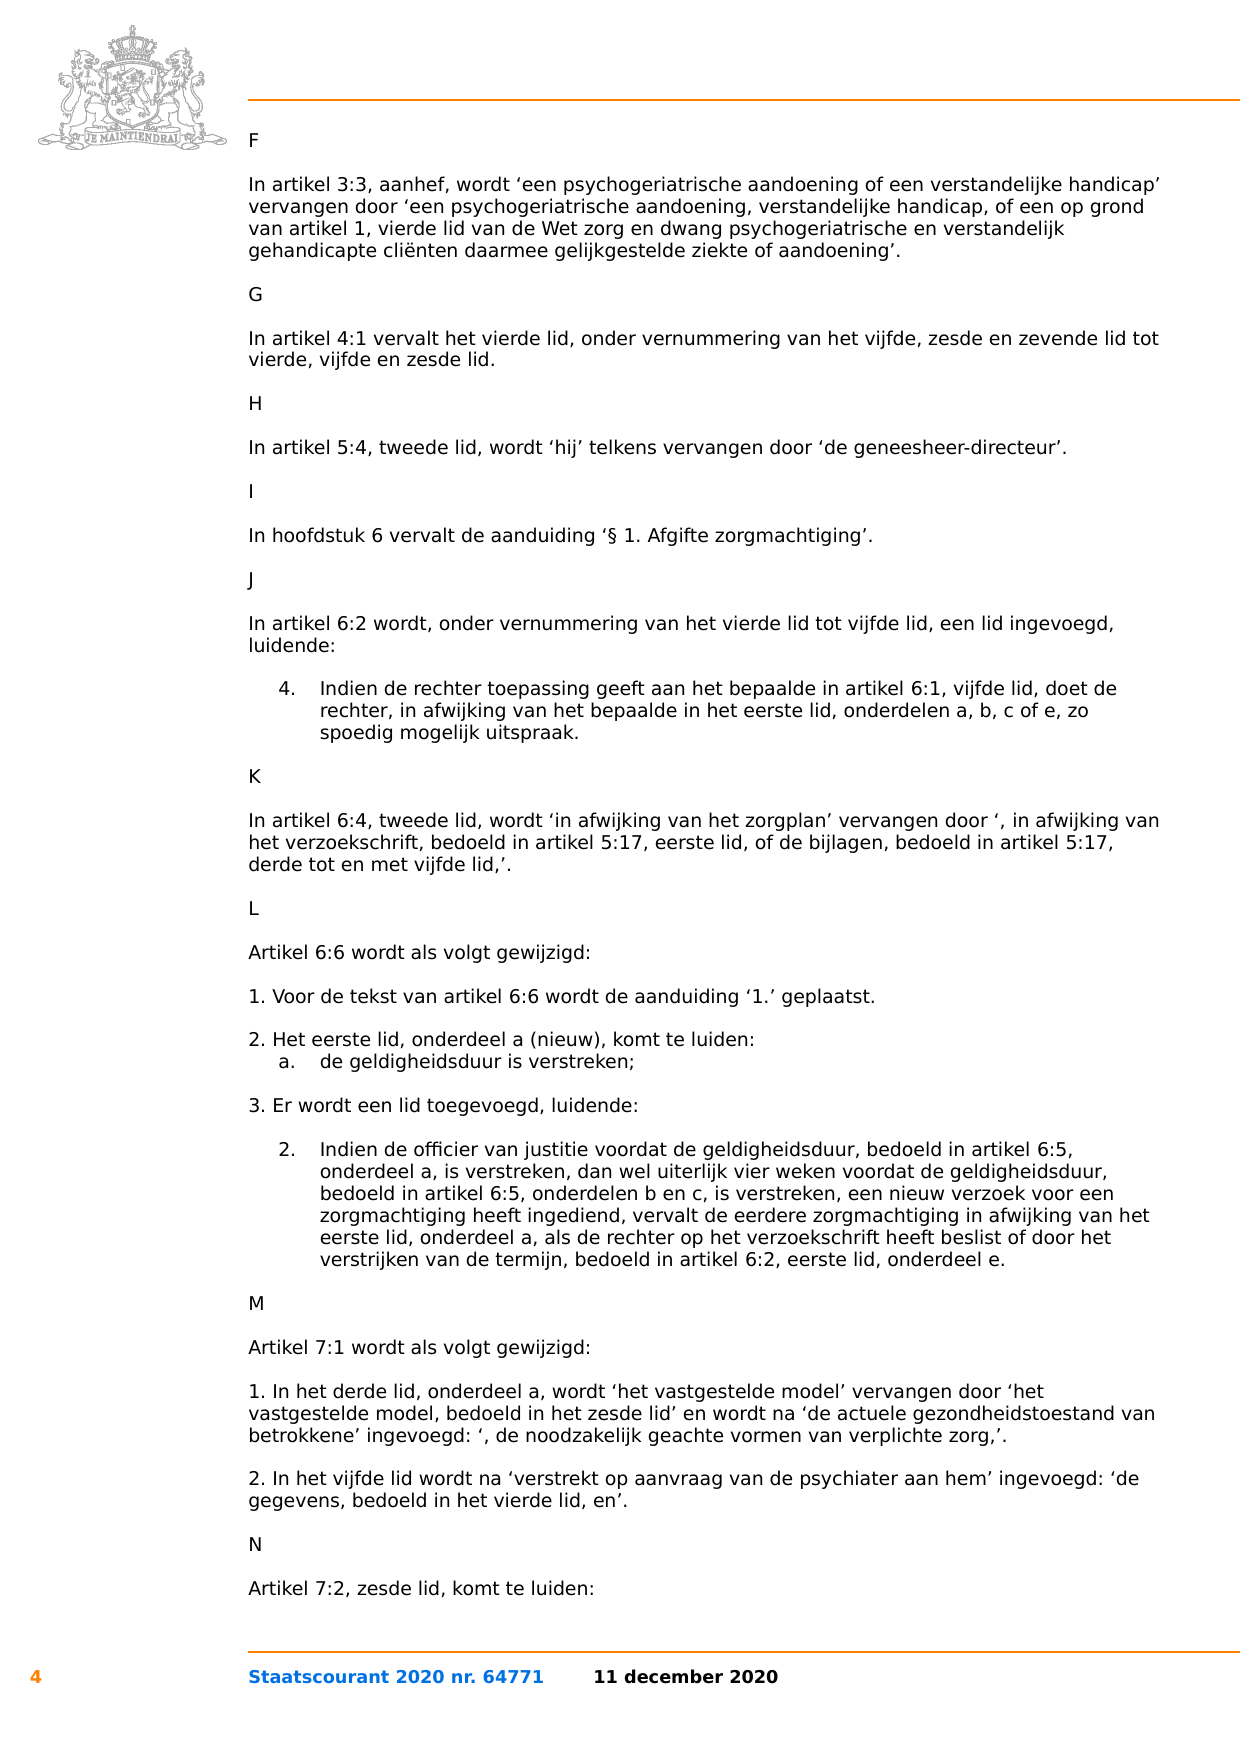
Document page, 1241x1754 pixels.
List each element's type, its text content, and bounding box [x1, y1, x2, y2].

text Artikel 6:6 wordt als volgt gewijzigd: [248, 942, 1163, 964]
text 1. Voor de tekst van artikel 6:6 wordt de aanduiding ‘1.’ geplaatst. [248, 986, 1163, 1007]
text a. de geldigheidsduur is verstreken; [278, 1051, 1163, 1073]
text In artikel 4:1 vervalt het vierde lid, onder vernummering van het vijfde, zesde en zevende lid tot vierde, vijfde en zesde lid. [248, 327, 1163, 371]
text Artikel 7:2, zesde lid, komt te luiden: [248, 1578, 1163, 1600]
text N [248, 1534, 1163, 1556]
text G [248, 283, 1163, 306]
text 2. Het eerste lid, onderdeel a (nieuw), komt te luiden: [248, 1029, 1163, 1051]
text L [248, 898, 1163, 920]
text 3. Er wordt een lid toegevoegd, luidende: [248, 1095, 1163, 1117]
text J [248, 569, 1163, 591]
text 2. Indien de officier van justitie voordat de geldigheidsduur, bedoeld in artikel 6:5, onderdeel a, is verstreken, dan wel uiterlijk vier weken voordat de geldigheidsduur, bedoeld in artikel 6:5, onderdelen b en c, is verstreken, een nieuw verzoek voor een zorgmachtiging heeft ingediend, vervalt de eerdere zorgmachtiging in afwijking van het eerste lid, onderdeel a, als de rechter op het verzoekschrift heeft beslist of door het verstrijken van de termijn, bedoeld in artikel 6:2, eerste lid, onderdeel e. [278, 1139, 1163, 1271]
text In artikel 5:4, tweede lid, wordt ‘hij’ telkens vervangen door ‘de geneesheer-directeur’. [248, 437, 1163, 459]
text H [248, 393, 1163, 415]
text Artikel 7:1 wordt als volgt gewijzigd: [248, 1337, 1163, 1359]
text F [248, 130, 1163, 152]
text In artikel 6:2 wordt, onder vernummering van het vierde lid tot vijfde lid, een lid ingevoegd, luidende: [248, 612, 1163, 656]
text In artikel 6:4, tweede lid, wordt ‘in afwijking van het zorgplan’ vervangen door ‘, in afwijking van het verzoekschrift, bedoeld in artikel 5:17, eerste lid, of de bijlagen, bedoeld in artikel 5:17, derde tot en met vijfde lid,’. [248, 810, 1163, 876]
text In hoofdstuk 6 vervalt de aanduiding ‘§ 1. Afgifte zorgmachtiging’. [248, 525, 1163, 547]
picture [38, 25, 227, 150]
text 2. In het vijfde lid wordt na ‘verstrekt op aanvraag van de psychiater aan hem’ ingevoegd: ‘de gegevens, bedoeld in het vierde lid, en’. [248, 1468, 1163, 1512]
text In artikel 3:3, aanhef, wordt ‘een psychogeriatrische aandoening of een verstandelijke handicap’ vervangen door ‘een psychogeriatrische aandoening, verstandelijke handicap, of een op grond van artikel 1, vierde lid van de Wet zorg en dwang psychogeriatrische en verstandelijk gehandicapte cliënten daarmee gelijkgestelde ziekte of aandoening’. [248, 174, 1163, 262]
text M [248, 1293, 1163, 1315]
text I [248, 481, 1163, 503]
text 1. In het derde lid, onderdeel a, wordt ‘het vastgestelde model’ vervangen door ‘het vastgestelde model, bedoeld in het zesde lid’ en wordt na ‘de actuele gezondheidstoestand van betrokkene’ ingevoegd: ‘, de noodzakelijk geachte vormen van verplichte zorg,’. [248, 1381, 1163, 1446]
text 4. Indien de rechter toepassing geeft aan het bepaalde in artikel 6:1, vijfde lid, doet de rechter, in afwijking van het bepaalde in het eerste lid, onderdelen a, b, c of e, zo spoedig mogelijk uitspraak. [278, 678, 1163, 744]
text K [248, 766, 1163, 788]
